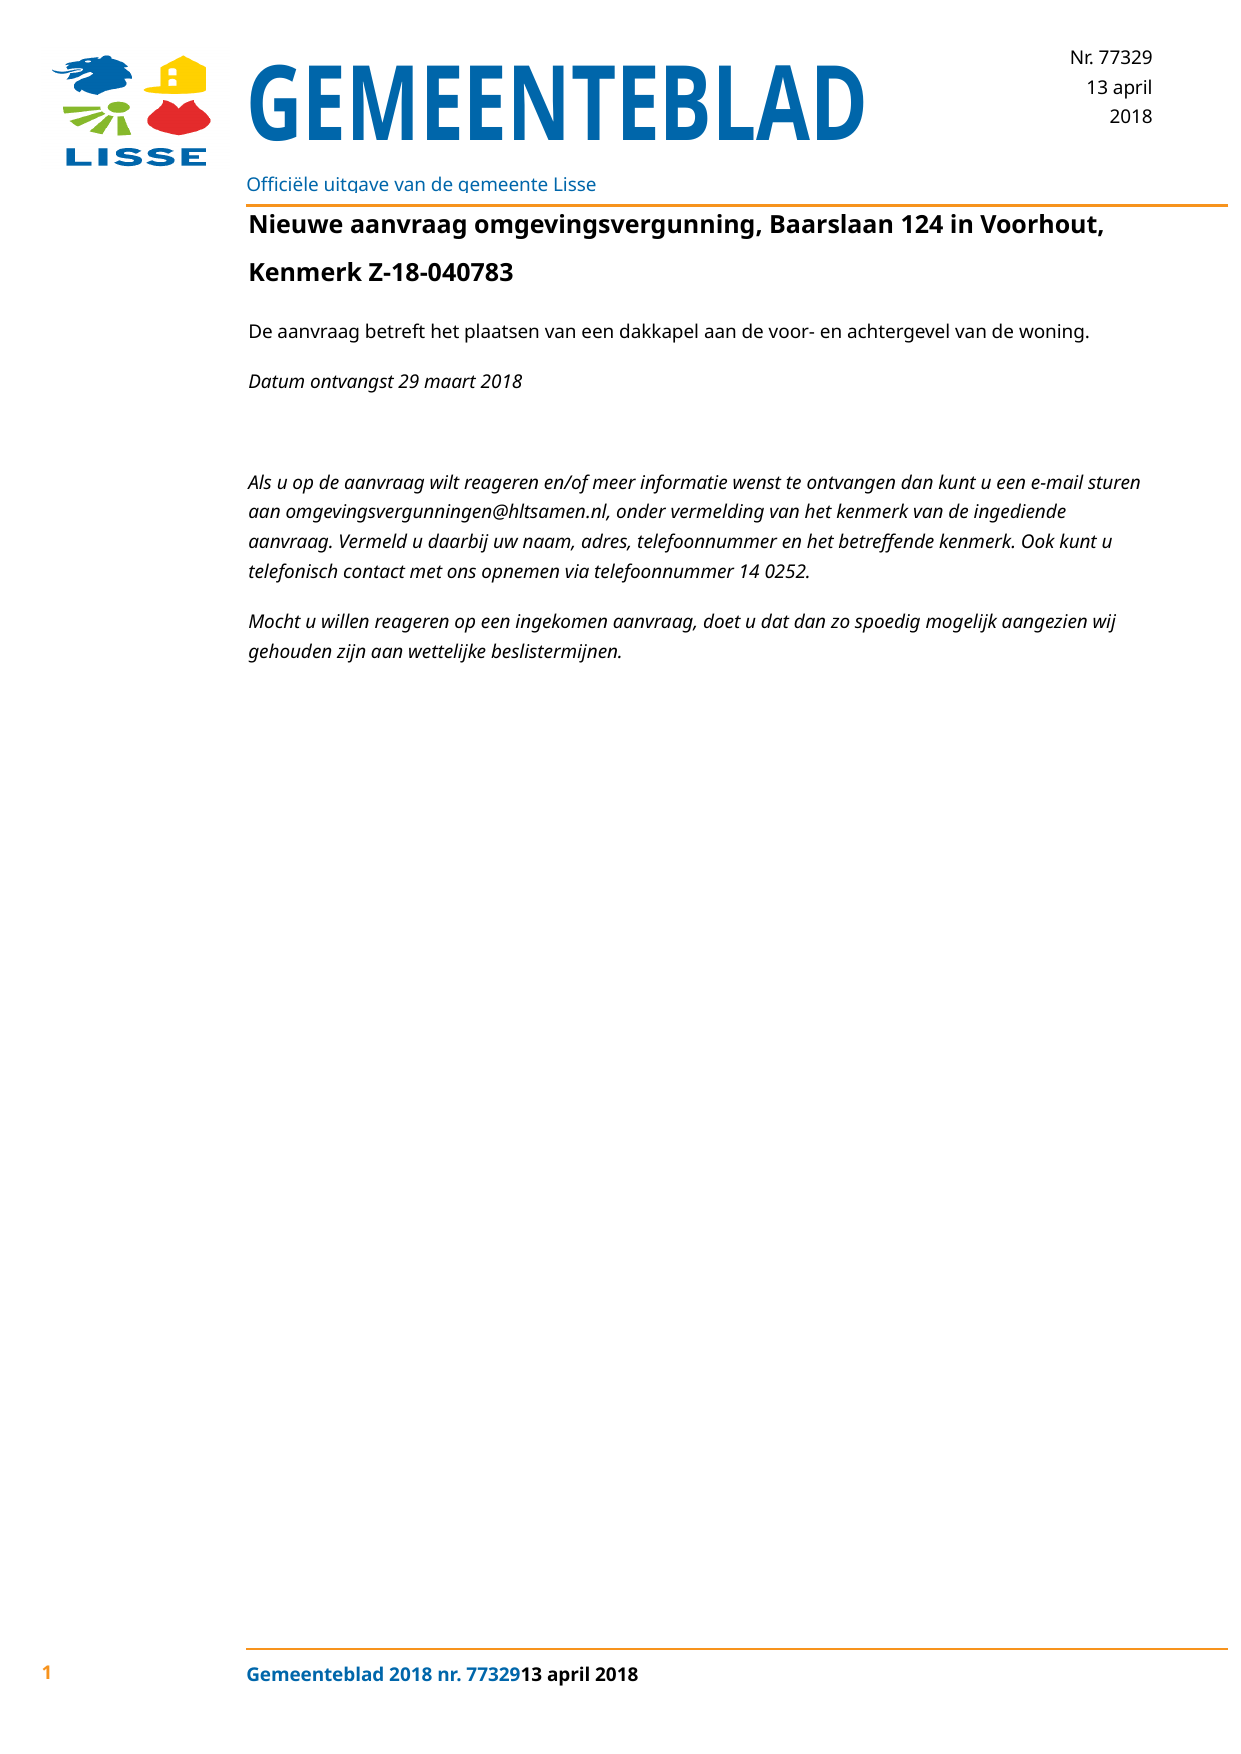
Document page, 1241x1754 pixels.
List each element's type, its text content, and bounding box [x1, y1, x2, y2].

text Mocht u willen reageren op een ingekomen aanvraag, doet u dat dan zo spoedig mogelijk aangezien wij gehouden zijn aan wettelijke beslistermijnen. [248, 608, 1152, 664]
text Als u op de aanvraag wilt reageren en/of meer informatie wenst te ontvangen dan kunt u een e-mail sturen aan omgevingsvergunningen@hltsamen.nl, onder vermelding van het kenmerk van de ingediende aanvraag. Vermeld u daarbij uw naam, adres, telefoonnummer en het betreffende kenmerk. Ook kunt u telefonisch contact met ons opnemen via telefoonnummer 14 0252. [248, 469, 1152, 584]
picture [41, 47, 231, 172]
text De aanvraag betreft het plaatsen van een dakkapel aan de voor- en achtergevel van de woning. [248, 318, 1152, 344]
text Datum ontvangst 29 maart 2018 [248, 368, 1152, 394]
text Nieuwe aanvraag omgevingsvergunning, Baarslaan 124 in Voorhout, Kenmerk Z-18-040783 [248, 207, 1152, 288]
